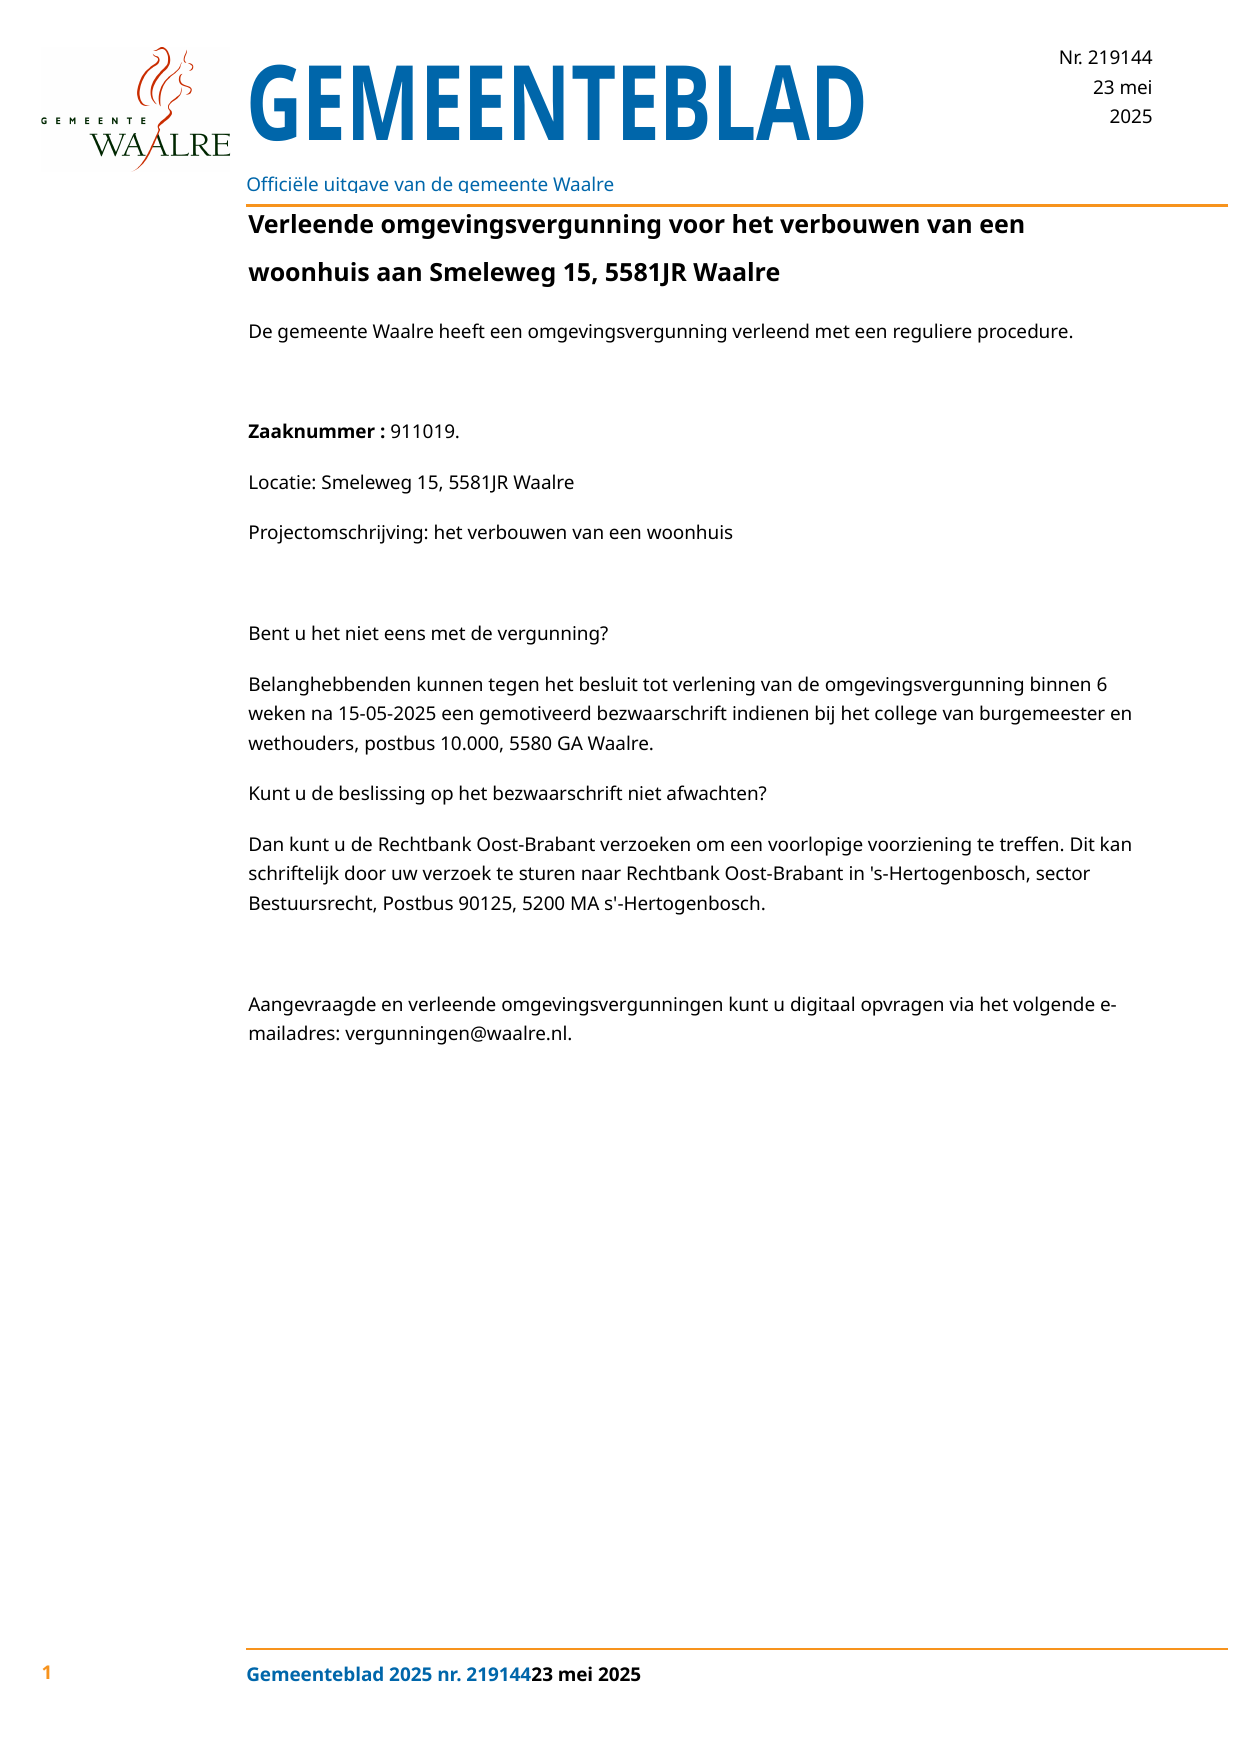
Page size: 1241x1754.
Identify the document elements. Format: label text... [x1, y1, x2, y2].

text Bent u het niet eens met de vergunning? [248, 620, 1152, 646]
picture [41, 47, 231, 172]
text De gemeente Waalre heeft een omgevingsvergunning verleend met een reguliere procedure. [248, 318, 1152, 344]
text Verleende omgevingsvergunning voor het verbouwen van een woonhuis aan Smeleweg 15, 5581JR Waalre [248, 207, 1152, 288]
text Kunt u de beslissing op het bezwaarschrift niet afwachten? [248, 780, 1152, 806]
text Projectomschrijving: het verbouwen van een woonhuis [248, 519, 1152, 545]
text Zaaknummer : 911019. [248, 419, 1152, 444]
text Aangevraagde en verleende omgevingsvergunningen kunt u digitaal opvragen via het volgende e-mailadres: vergunningen@waalre.nl. [248, 991, 1152, 1046]
text Dan kunt u de Rechtbank Oost-Brabant verzoeken om een voorlopige voorziening te treffen. Dit kan schriftelijk door uw verzoek te sturen naar Rechtbank Oost-Brabant in 's-Hertogenbosch, sector Bestuursrecht, Postbus 90125, 5200 MA s'-Hertogenbosch. [248, 831, 1152, 916]
text Belanghebbenden kunnen tegen het besluit tot verlening van de omgevingsvergunning binnen 6 weken na 15-05-2025 een gemotiveerd bezwaarschrift indienen bij het college van burgemeester en wethouders, postbus 10.000, 5580 GA Waalre. [248, 671, 1152, 756]
text Locatie: Smeleweg 15, 5581JR Waalre [248, 469, 1152, 495]
